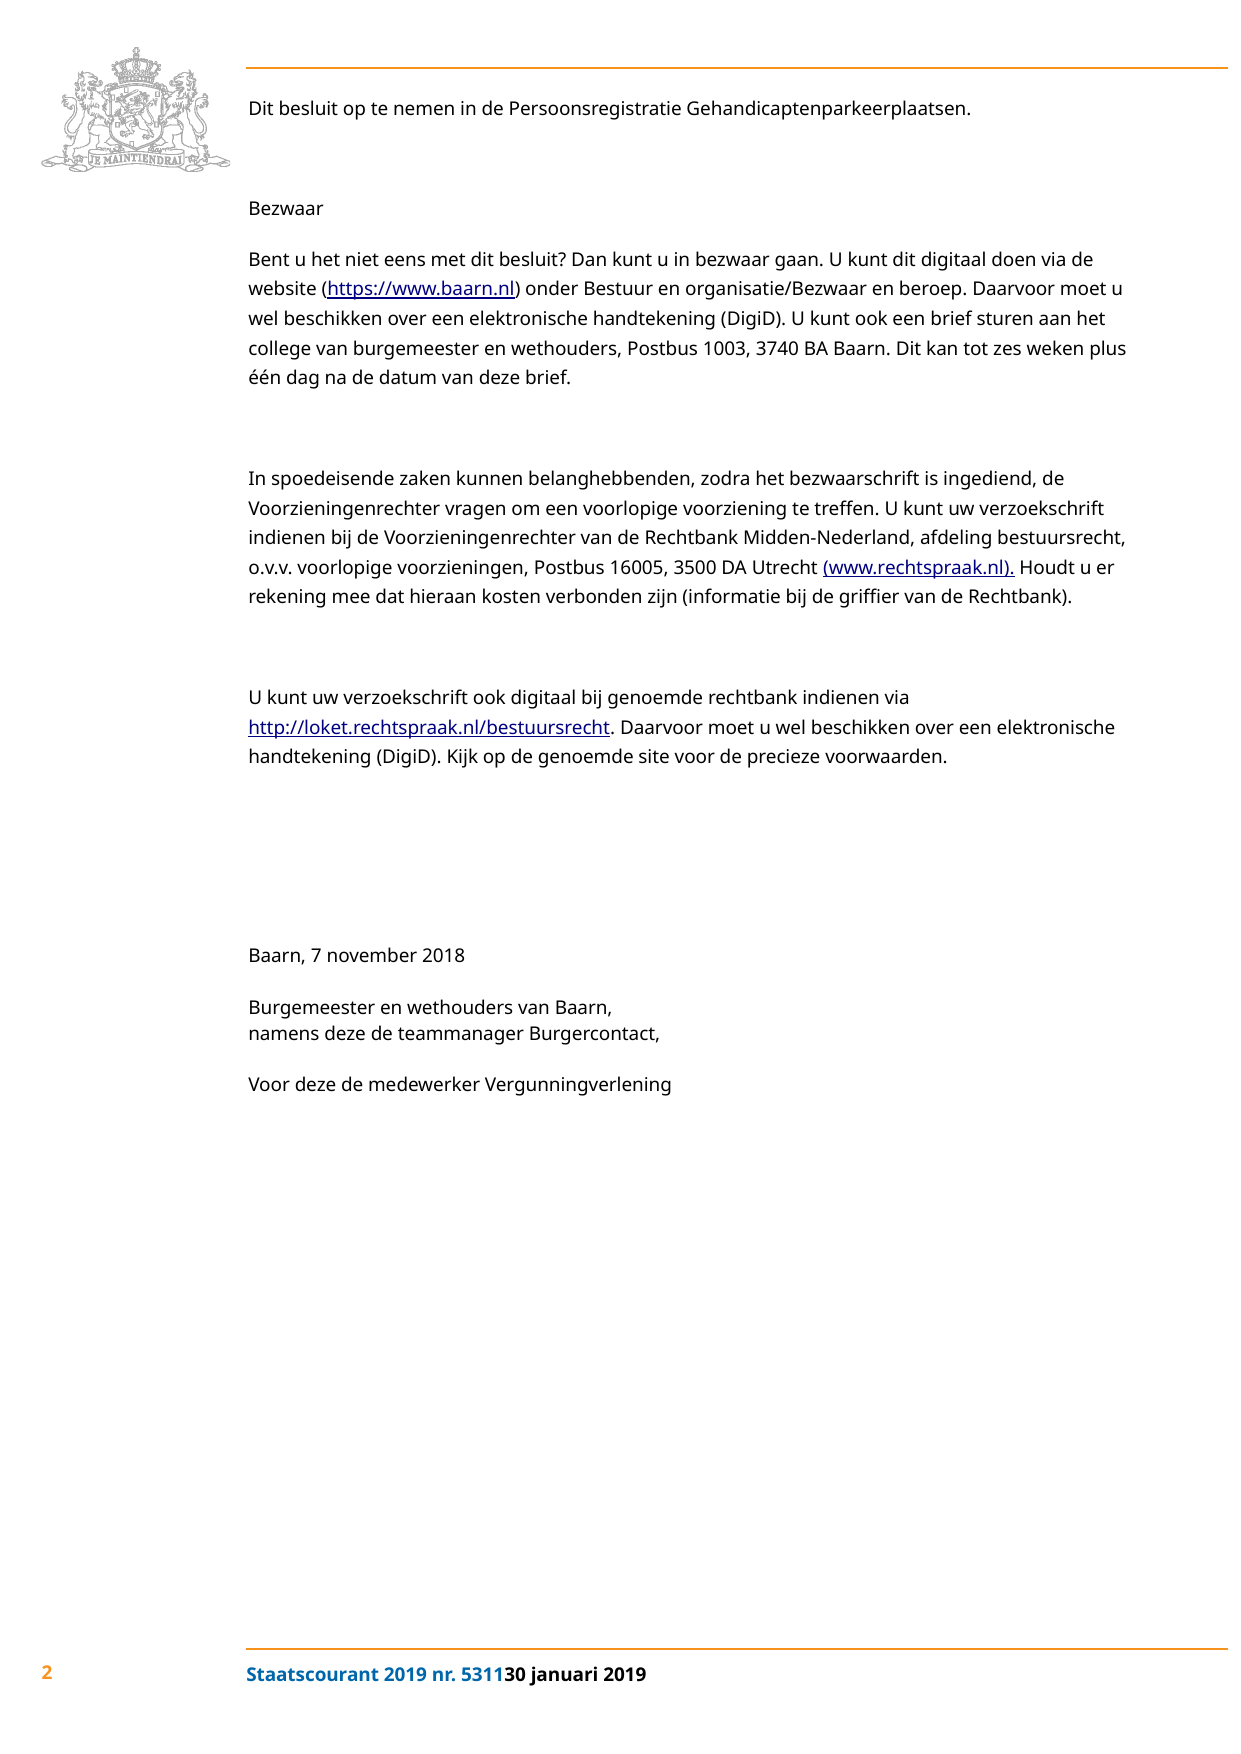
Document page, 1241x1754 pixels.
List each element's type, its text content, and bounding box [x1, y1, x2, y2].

text Burgemeester en wethouders van Baarn, [248, 994, 1152, 1020]
text Bent u het niet eens met dit besluit? Dan kunt u in bezwaar gaan. U kunt dit digitaal doen via de website (https://www.baarn.nl) onder Bestuur en organisatie/Bezwaar en beroep. Daarvoor moet u wel beschikken over een elektronische handtekening (DigiD). U kunt ook een brief sturen aan het college van burgemeester en wethouders, Postbus 1003, 3740 BA Baarn. Dit kan tot zes weken plus één dag na de datum van deze brief. [248, 246, 1152, 390]
text Voor deze de medewerker Vergunningverlening [248, 1071, 1152, 1097]
text Baarn, 7 november 2018 [248, 943, 1152, 968]
text Bezwaar [248, 196, 1152, 221]
text namens deze de teammanager Burgercontact, [248, 1020, 1152, 1046]
text Dit besluit op te nemen in de Persoonsregistratie Gehandicaptenparkeerplaatsen. [248, 95, 1152, 121]
text U kunt uw verzoekschrift ook digitaal bij genoemde rechtbank indienen via http://loket.rechtspraak.nl/bestuursrecht. Daarvoor moet u wel beschikken over een elektronische handtekening (DigiD). Kijk op de genoemde site voor de precieze voorwaarden. [248, 684, 1152, 769]
text In spoedeisende zaken kunnen belanghebbenden, zodra het bezwaarschrift is ingediend, de Voorzieningenrechter vragen om een voorlopige voorziening te treffen. U kunt uw verzoekschrift indienen bij de Voorzieningenrechter van de Rechtbank Midden-Nederland, afdeling bestuursrecht, o.v.v. voorlopige voorzieningen, Postbus 16005, 3500 DA Utrecht (www.rechtspraak.nl). Houdt u er rekening mee dat hieraan kosten verbonden zijn (informatie bij de griffier van de Rechtbank). [248, 465, 1152, 609]
picture [41, 47, 231, 172]
